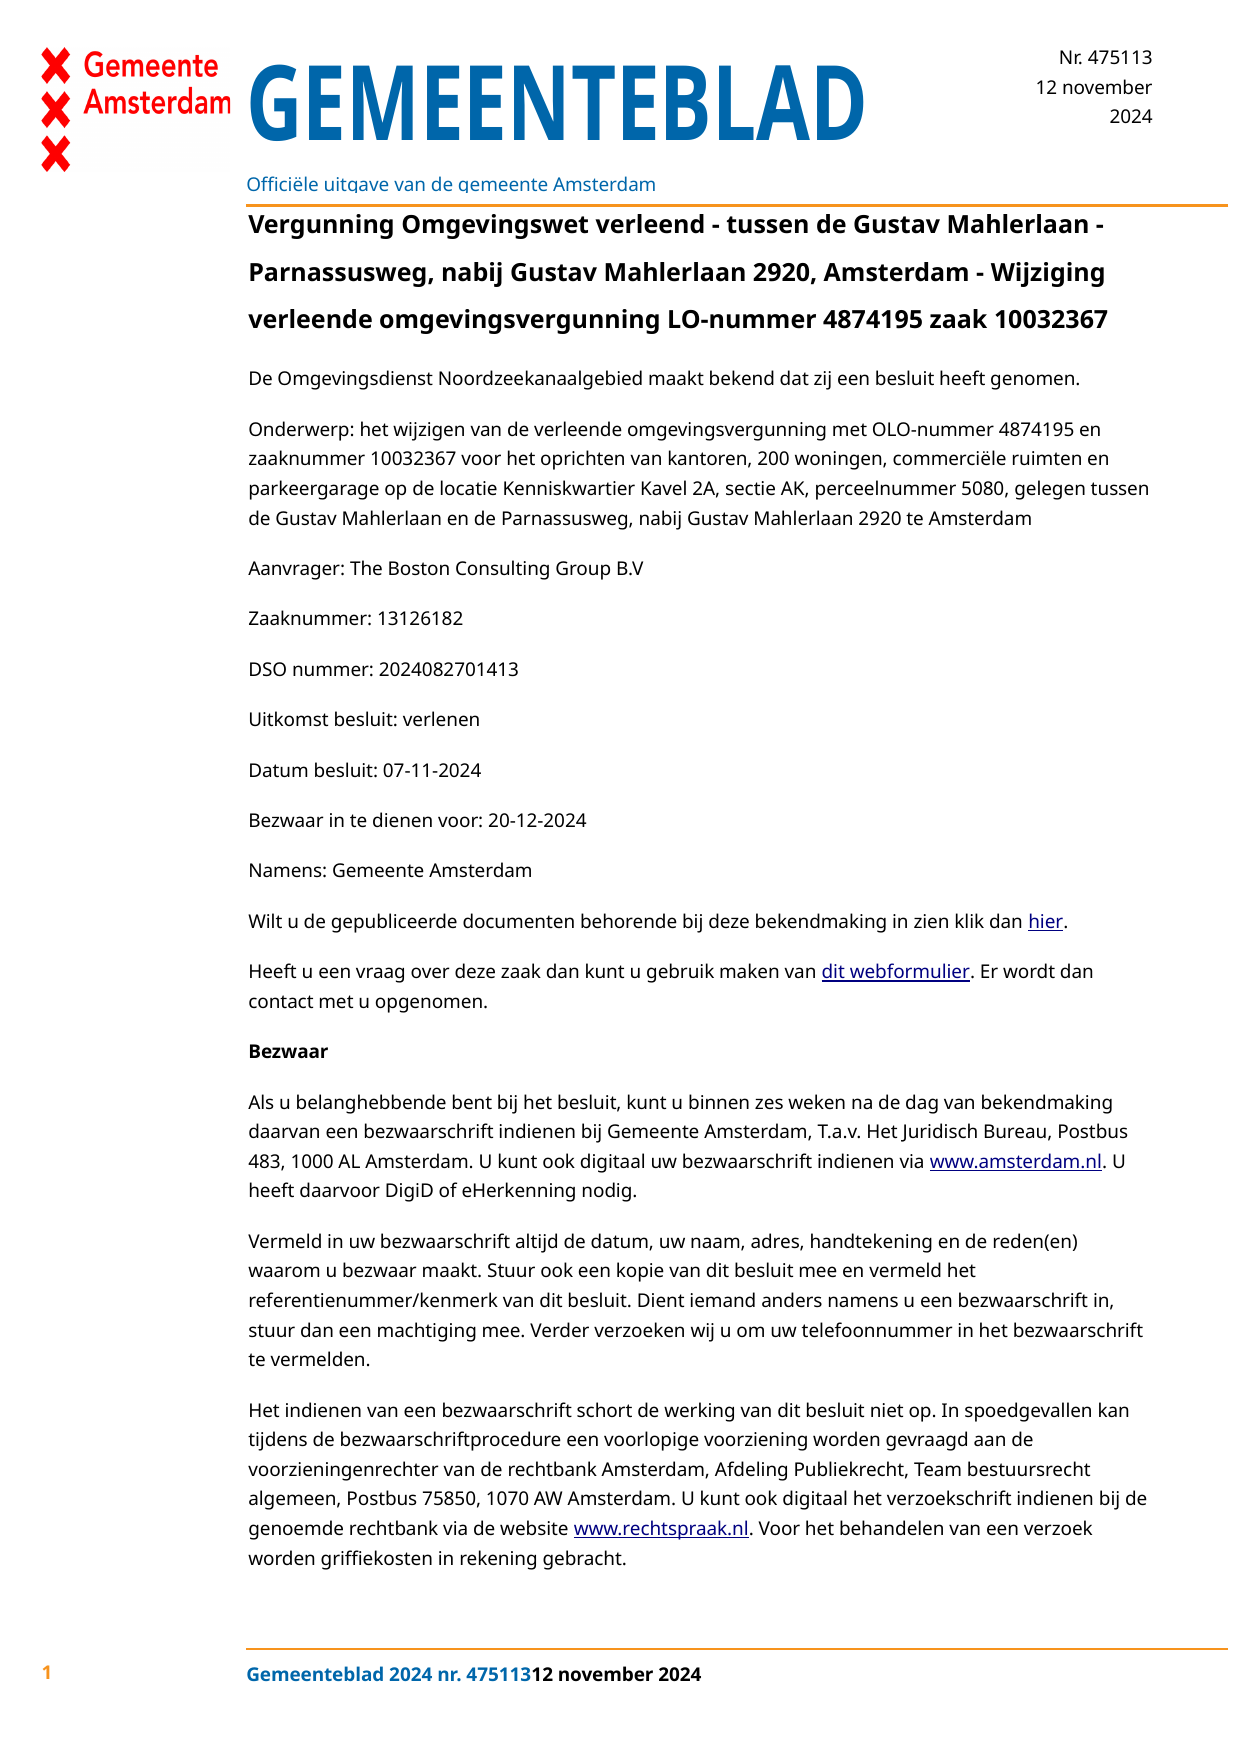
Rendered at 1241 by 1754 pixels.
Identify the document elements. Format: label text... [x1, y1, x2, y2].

text Bezwaar in te dienen voor: 20-12-2024 [248, 807, 1152, 833]
text Uitkomst besluit: verlenen [248, 706, 1152, 732]
text Als u belanghebbende bent bij het besluit, kunt u binnen zes weken na de dag van bekendmaking daarvan een bezwaarschrift indienen bij Gemeente Amsterdam, T.a.v. Het Juridisch Bureau, Postbus 483, 1000 AL Amsterdam. U kunt ook digitaal uw bezwaarschrift indienen via www.amsterdam.nl. U heeft daarvoor DigiD of eHerkenning nodig. [248, 1089, 1152, 1203]
text Wilt u de gepubliceerde documenten behorende bij deze bekendmaking in zien klik dan hier. [248, 908, 1152, 934]
text Onderwerp: het wijzigen van de verleende omgevingsvergunning met OLO-nummer 4874195 en zaaknummer 10032367 voor het oprichten van kantoren, 200 woningen, commerciële ruimten en parkeergarage op de locatie Kenniskwartier Kavel 2A, sectie AK, perceelnummer 5080, gelegen tussen de Gustav Mahlerlaan en de Parnassusweg, nabij Gustav Mahlerlaan 2920 te Amsterdam [248, 416, 1152, 530]
text Heeft u een vraag over deze zaak dan kunt u gebruik maken van dit webformulier. Er wordt dan contact met u opgenomen. [248, 958, 1152, 1014]
text Vermeld in uw bezwaarschrift altijd de datum, uw naam, adres, handtekening en de reden(en) waarom u bezwaar maakt. Stuur ook een kopie van dit besluit mee en vermeld het referentienummer/kenmerk van dit besluit. Dient iemand anders namens u een bezwaarschrift in, stuur dan een machtiging mee. Verder verzoeken wij u om uw telefoonnummer in het bezwaarschrift te vermelden. [248, 1228, 1152, 1372]
text DSO nummer: 2024082701413 [248, 656, 1152, 682]
text Namens: Gemeente Amsterdam [248, 858, 1152, 883]
text Bezwaar [248, 1038, 1152, 1064]
text Vergunning Omgevingswet verleend - tussen de Gustav Mahlerlaan - Parnassusweg, nabij Gustav Mahlerlaan 2920, Amsterdam - Wijziging verleende omgevingsvergunning LO-nummer 4874195 zaak 10032367 [248, 207, 1152, 336]
picture [41, 47, 231, 172]
text Zaaknummer: 13126182 [248, 606, 1152, 631]
text De Omgevingsdienst Noordzeekanaalgebied maakt bekend dat zij een besluit heeft genomen. [248, 366, 1152, 391]
text Aanvrager: The Boston Consulting Group B.V [248, 555, 1152, 581]
text Datum besluit: 07-11-2024 [248, 757, 1152, 782]
text Het indienen van een bezwaarschrift schort de werking van dit besluit niet op. In spoedgevallen kan tijdens de bezwaarschriftprocedure een voorlopige voorziening worden gevraagd aan de voorzieningenrechter van de rechtbank Amsterdam, Afdeling Publiekrecht, Team bestuursrecht algemeen, Postbus 75850, 1070 AW Amsterdam. U kunt ook digitaal het verzoekschrift indienen bij de genoemde rechtbank via de website www.rechtspraak.nl. Voor het behandelen van een verzoek worden griffiekosten in rekening gebracht. [248, 1397, 1152, 1570]
